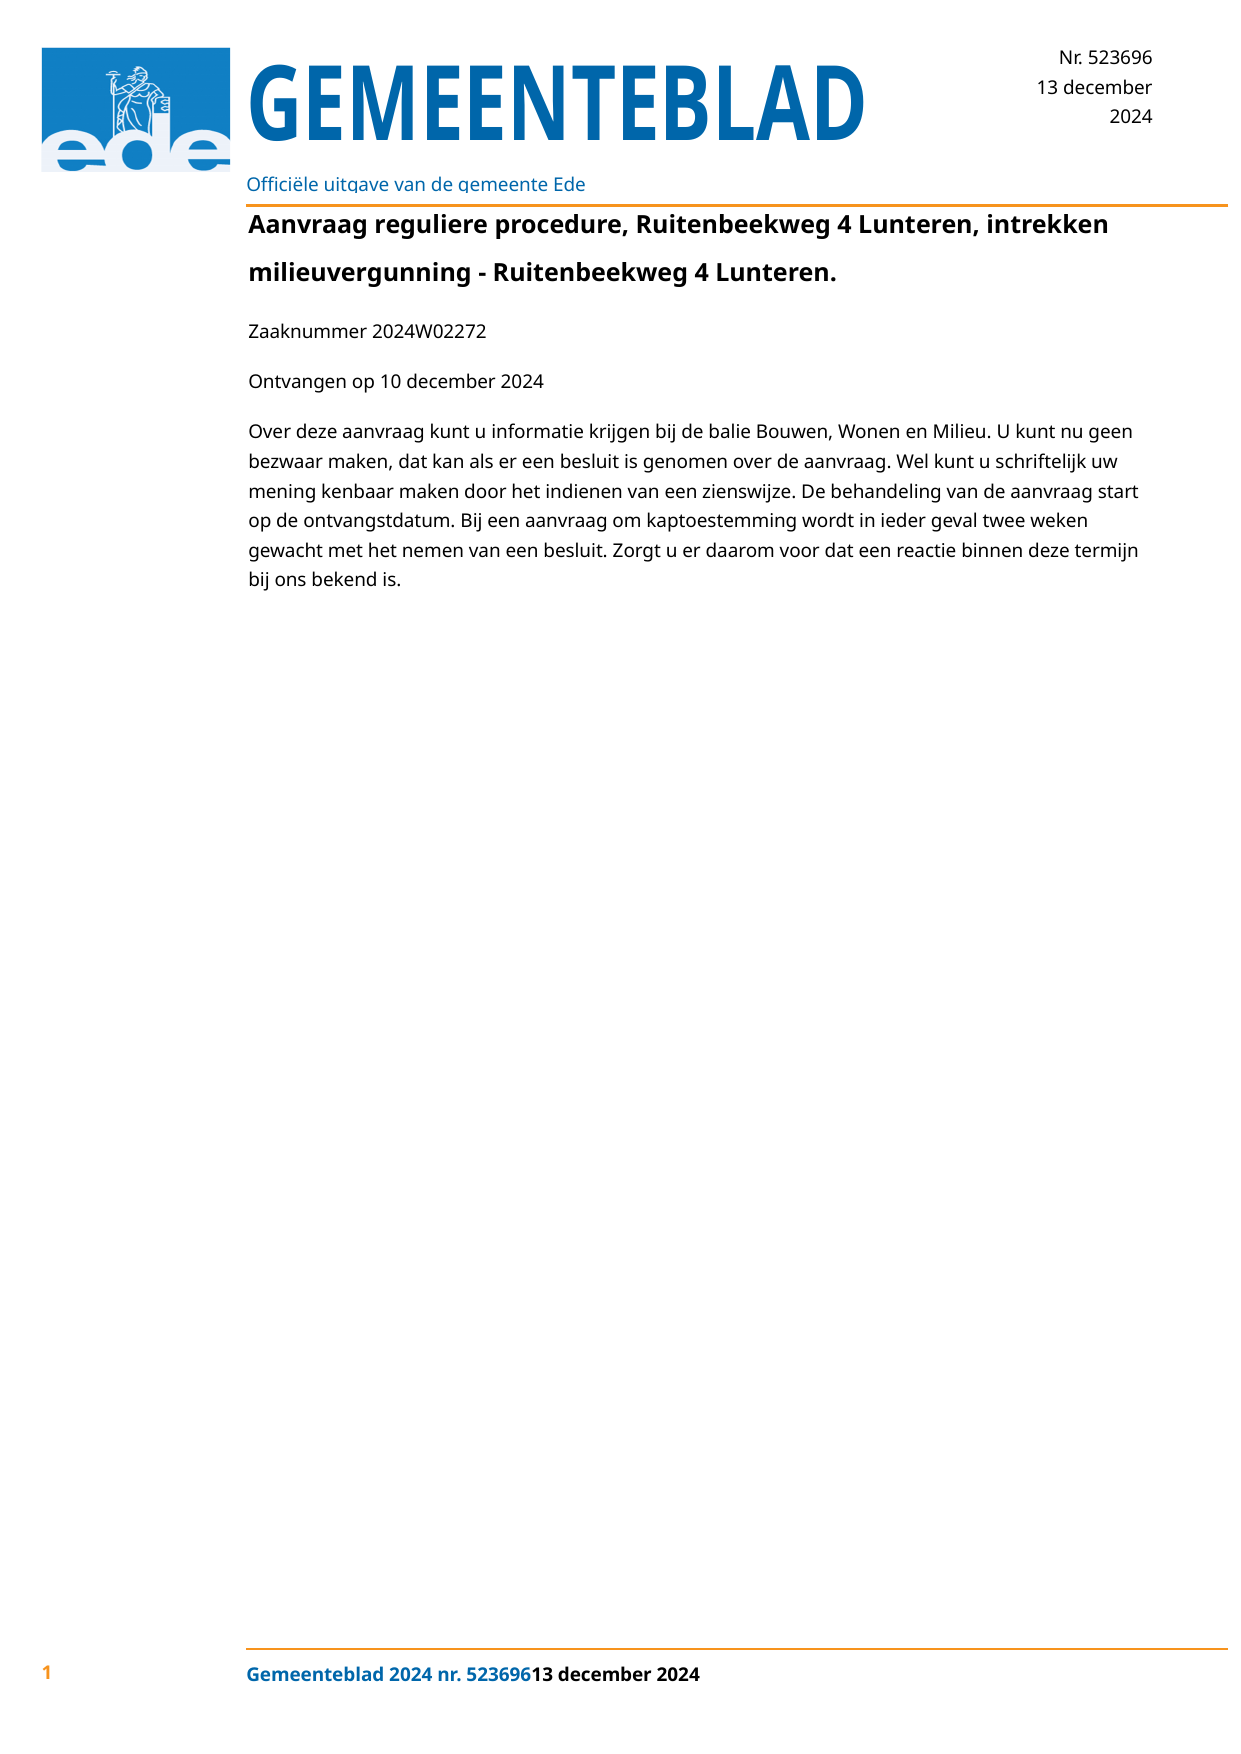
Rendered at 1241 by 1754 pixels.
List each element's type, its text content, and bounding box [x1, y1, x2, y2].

text Ontvangen op 10 december 2024 [248, 368, 1152, 394]
text Zaaknummer 2024W02272 [248, 318, 1152, 344]
text Over deze aanvraag kunt u informatie krijgen bij de balie Bouwen, Wonen en Milieu. U kunt nu geen bezwaar maken, dat kan als er een besluit is genomen over de aanvraag. Wel kunt u schriftelijk uw mening kenbaar maken door het indienen van een zienswijze. De behandeling van de aanvraag start op de ontvangstdatum. Bij een aanvraag om kaptoestemming wordt in ieder geval twee weken gewacht met het nemen van een besluit. Zorgt u er daarom voor dat een reactie binnen deze termijn bij ons bekend is. [248, 419, 1152, 592]
picture [41, 47, 231, 172]
text Aanvraag reguliere procedure, Ruitenbeekweg 4 Lunteren, intrekken milieuvergunning - Ruitenbeekweg 4 Lunteren. [248, 207, 1152, 288]
